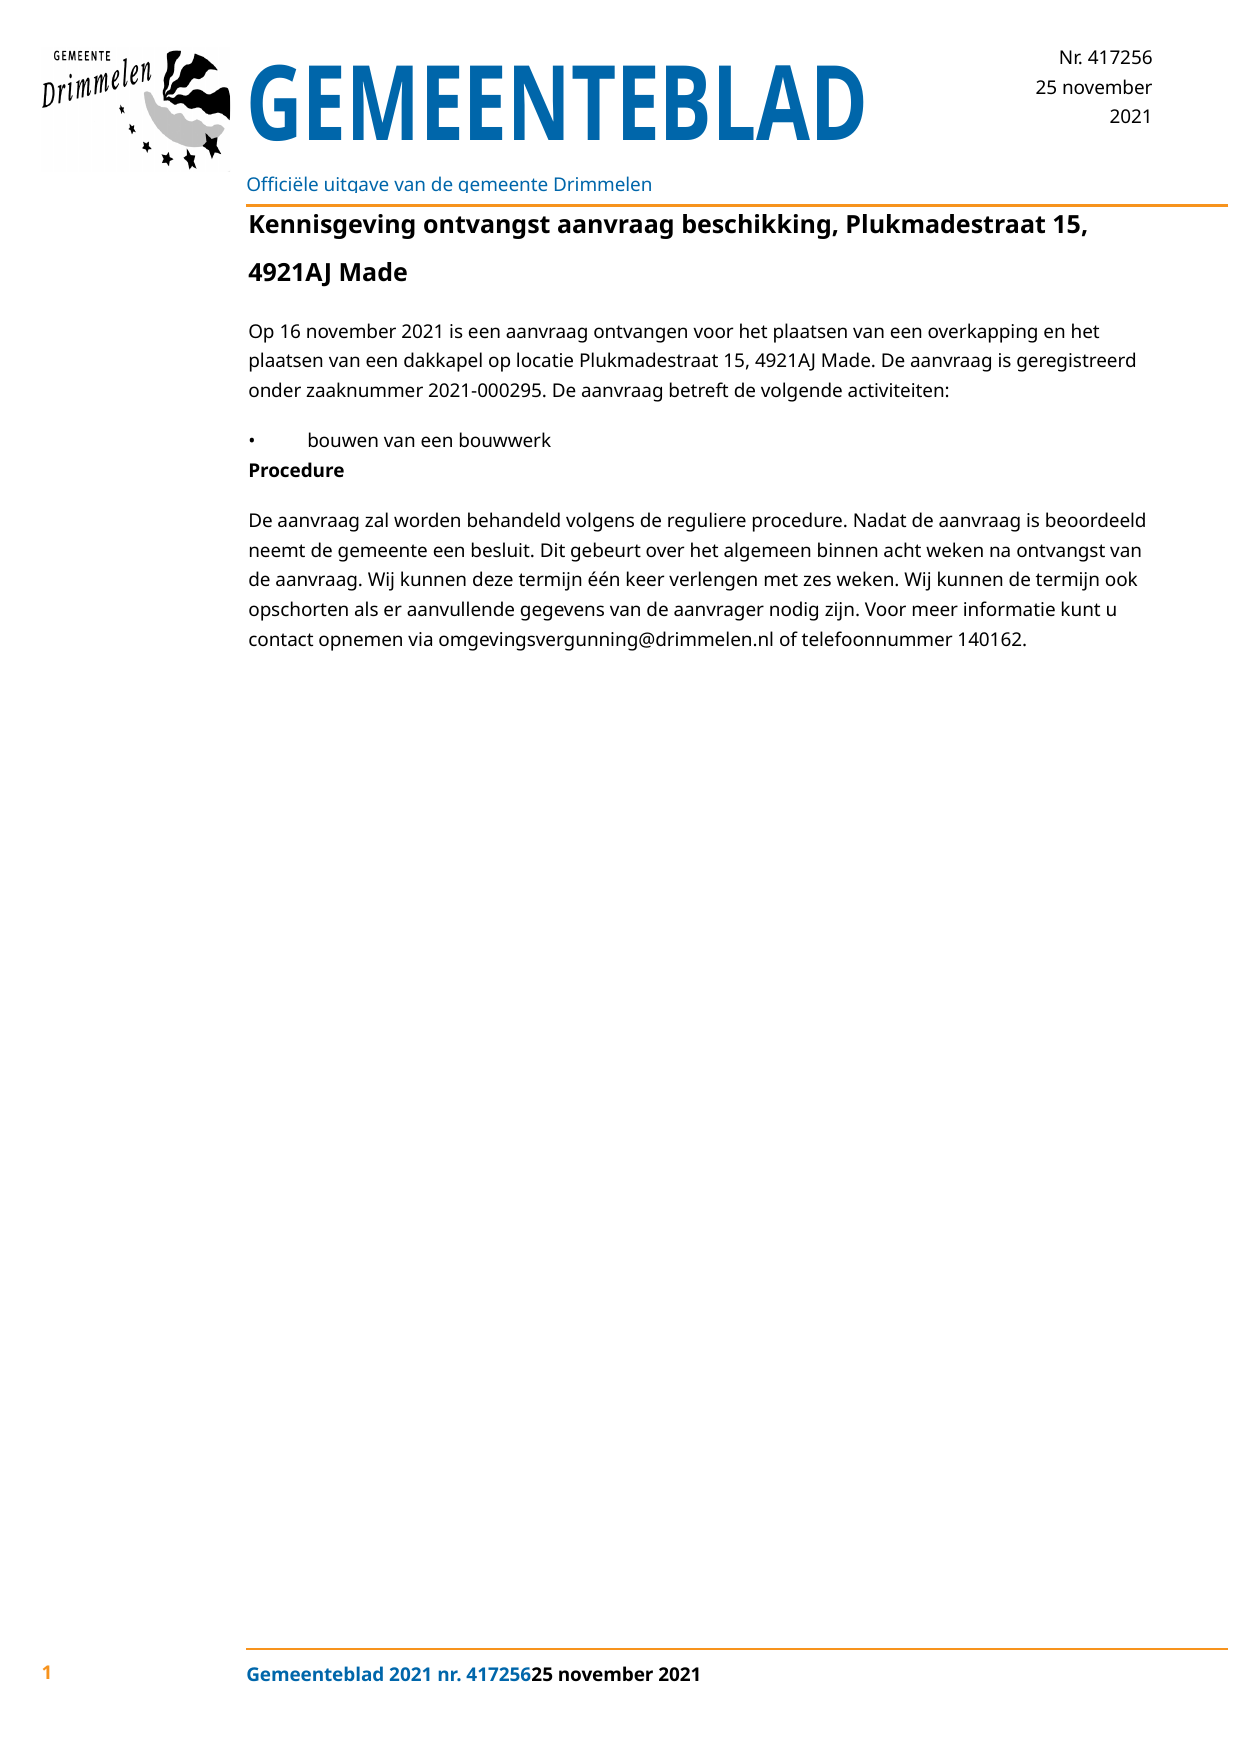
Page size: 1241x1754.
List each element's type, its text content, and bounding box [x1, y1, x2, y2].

text Procedure [248, 457, 1152, 483]
text De aanvraag zal worden behandeld volgens de reguliere procedure. Nadat de aanvraag is beoordeeld neemt de gemeente een besluit. Dit gebeurt over het algemeen binnen acht weken na ontvangst van de aanvraag. Wij kunnen deze termijn één keer verlengen met zes weken. Wij kunnen de termijn ook opschorten als er aanvullende gegevens van de aanvrager nodig zijn. Voor meer informatie kunt u contact opnemen via omgevingsvergunning@drimmelen.nl of telefoonnummer 140162. [248, 507, 1152, 652]
list bouwen van een bouwwerk [248, 427, 1152, 453]
text Kennisgeving ontvangst aanvraag beschikking, Plukmadestraat 15, 4921AJ Made [248, 207, 1152, 288]
text Op 16 november 2021 is een aanvraag ontvangen voor het plaatsen van een overkapping en het plaatsen van een dakkapel op locatie Plukmadestraat 15, 4921AJ Made. De aanvraag is geregistreerd onder zaaknummer 2021-000295. De aanvraag betreft de volgende activiteiten: [248, 318, 1152, 403]
picture [41, 47, 231, 172]
